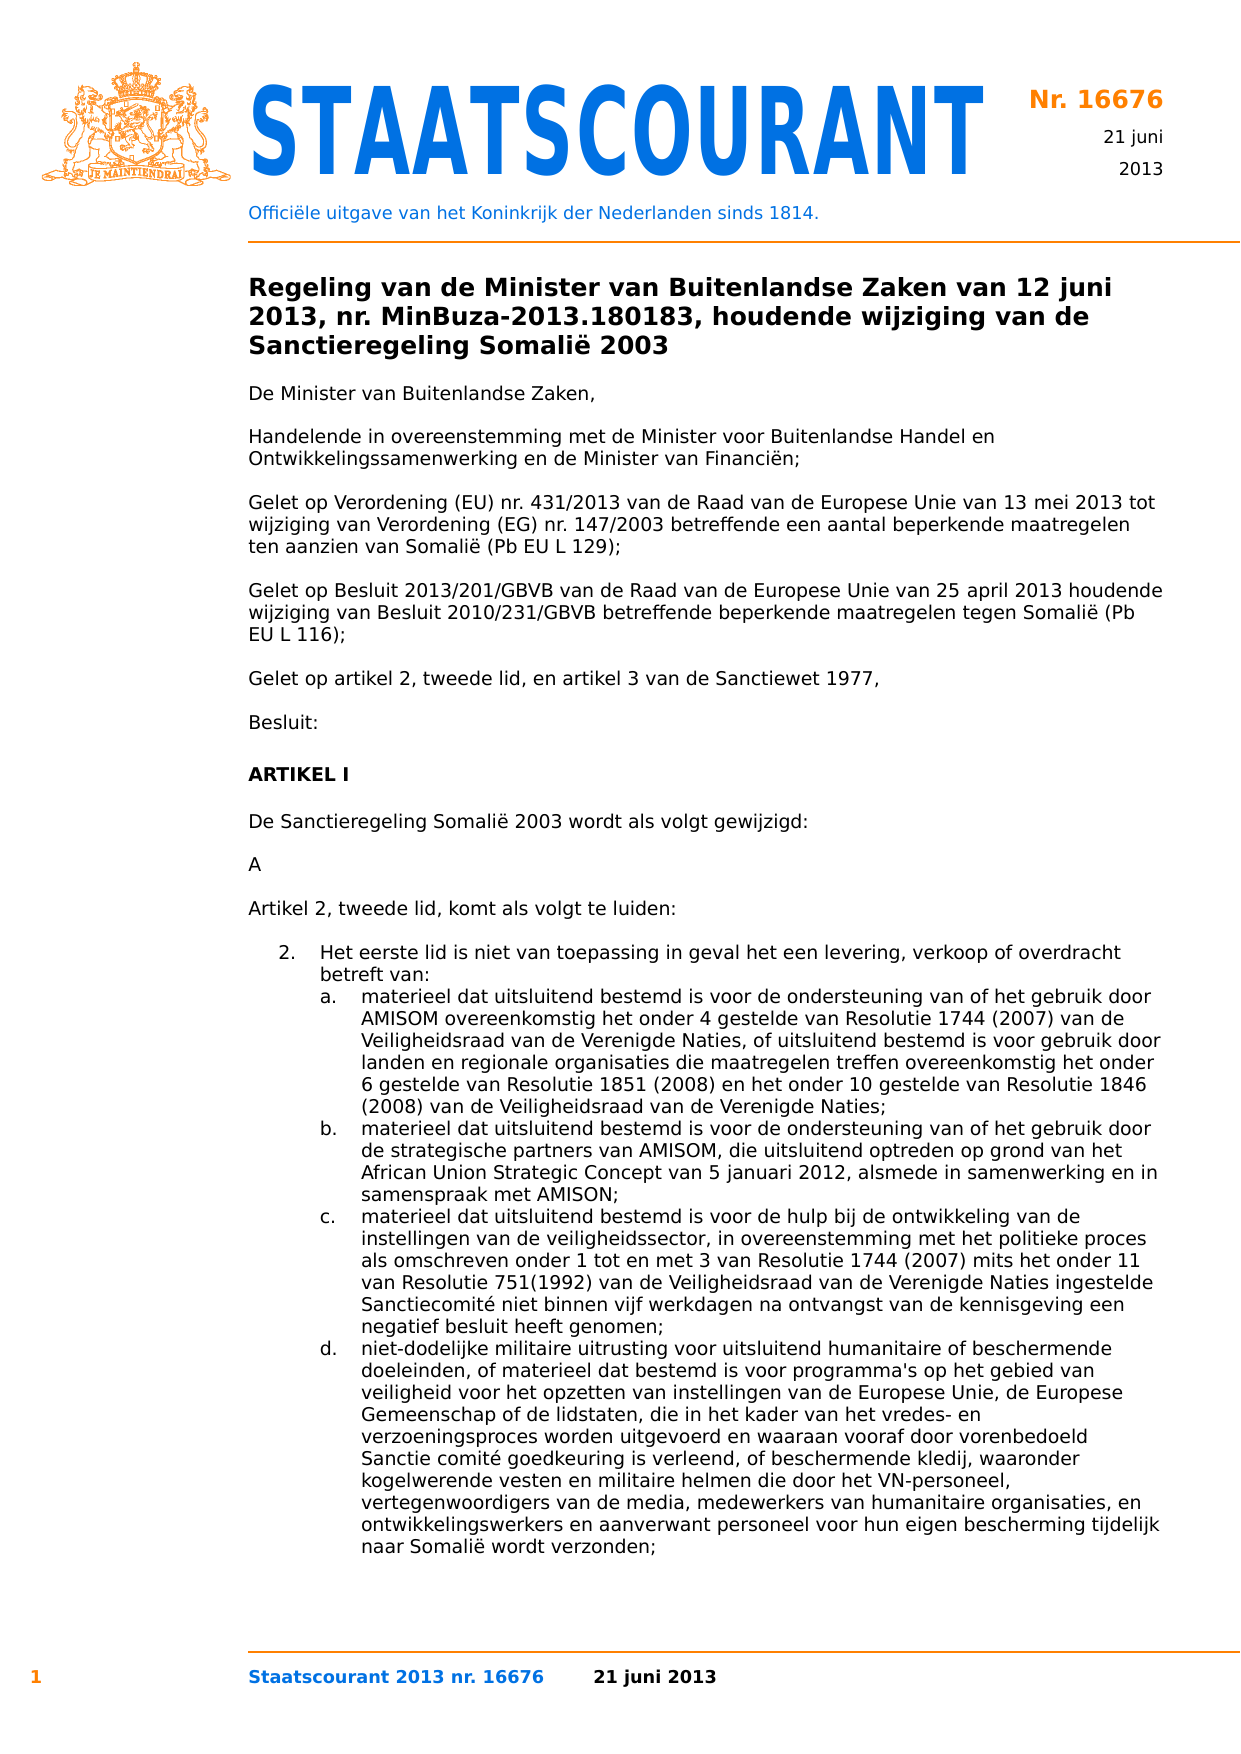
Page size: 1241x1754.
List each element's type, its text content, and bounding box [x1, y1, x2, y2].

text Gelet op Besluit 2013/201/GBVB van de Raad van de Europese Unie van 25 april 2013 houdende wijziging van Besluit 2010/231/GBVB betreffende beperkende maatregelen tegen Somalië (Pb EU L 116); [248, 580, 1163, 646]
picture [41, 62, 231, 186]
text De Minister van Buitenlandse Zaken, [248, 382, 1163, 404]
text c. materieel dat uitsluitend bestemd is voor de hulp bij de ontwikkeling van de instellingen van de veiligheidssector, in overeenstemming met het politieke proces als omschreven onder 1 tot en met 3 van Resolutie 1744 (2007) mits het onder 11 van Resolutie 751(1992) van de Veiligheidsraad van de Verenigde Naties ingestelde Sanctiecomité niet binnen vijf werkdagen na ontvangst van de kennisgeving een negatief besluit heeft genomen; [319, 1206, 1163, 1338]
text d. niet-dodelijke militaire uitrusting voor uitsluitend humanitaire of beschermende doeleinden, of materieel dat bestemd is voor programma's op het gebied van veiligheid voor het opzetten van instellingen van de Europese Unie, de Europese Gemeenschap of de lidstaten, die in het kader van het vredes- en verzoeningsproces worden uitgevoerd en waaraan vooraf door vorenbedoeld Sanctie comité goedkeuring is verleend, of beschermende kledij, waaronder kogelwerende vesten en militaire helmen die door het VN-personeel, vertegenwoordigers van de media, medewerkers van humanitaire organisaties, en ontwikkelingswerkers en aanverwant personeel voor hun eigen bescherming tijdelijk naar Somalië wordt verzonden; [319, 1338, 1163, 1557]
subtitle ARTIKEL I [248, 763, 1163, 786]
text Besluit: [248, 712, 1163, 733]
text Gelet op Verordening (EU) nr. 431/2013 van de Raad van de Europese Unie van 13 mei 2013 tot wijziging van Verordening (EG) nr. 147/2003 betreffende een aantal beperkende maatregelen ten aanzien van Somalië (Pb EU L 129); [248, 492, 1163, 558]
table_header [25, 62, 248, 241]
text 2. Het eerste lid is niet van toepassing in geval het een levering, verkoop of overdracht betreft van: [278, 942, 1163, 986]
table_cell 2013 [998, 153, 1240, 203]
text De Sanctieregeling Somalië 2003 wordt als volgt gewijzigd: [248, 811, 1163, 832]
text Gelet op artikel 2, tweede lid, en artikel 3 van de Sanctiewet 1977, [248, 668, 1163, 690]
table_header Nr. 16676 [998, 62, 1240, 121]
table_cell 21 juni [998, 121, 1240, 153]
table_cell Officiële uitgave van het Koninkrijk der Nederlanden sinds 1814. [248, 203, 1240, 241]
subtitle Regeling van de Minister van Buitenlandse Zaken van 12 juni 2013, nr. MinBuza-2013.180183, houdende wijziging van de Sanctieregeling Somalië 2003 [248, 273, 1163, 361]
text Artikel 2, tweede lid, komt als volgt te luiden: [248, 898, 1163, 920]
text b. materieel dat uitsluitend bestemd is voor de ondersteuning van of het gebruik door de strategische partners van AMISOM, die uitsluitend optreden op grond van het African Union Strategic Concept van 5 januari 2012, alsmede in samenwerking en in samenspraak met AMISON; [319, 1118, 1163, 1206]
text A [248, 854, 1163, 876]
table_header STAATSCOURANT [248, 62, 998, 203]
text Handelende in overeenstemming met de Minister voor Buitenlandse Handel en Ontwikkelingssamenwerking en de Minister van Financiën; [248, 426, 1163, 470]
text a. materieel dat uitsluitend bestemd is voor de ondersteuning van of het gebruik door AMISOM overeenkomstig het onder 4 gestelde van Resolutie 1744 (2007) van de Veiligheidsraad van de Verenigde Naties, of uitsluitend bestemd is voor gebruik door landen en regionale organisaties die maatregelen treffen overeenkomstig het onder 6 gestelde van Resolutie 1851 (2008) en het onder 10 gestelde van Resolutie 1846 (2008) van de Veiligheidsraad van de Verenigde Naties; [319, 986, 1163, 1118]
